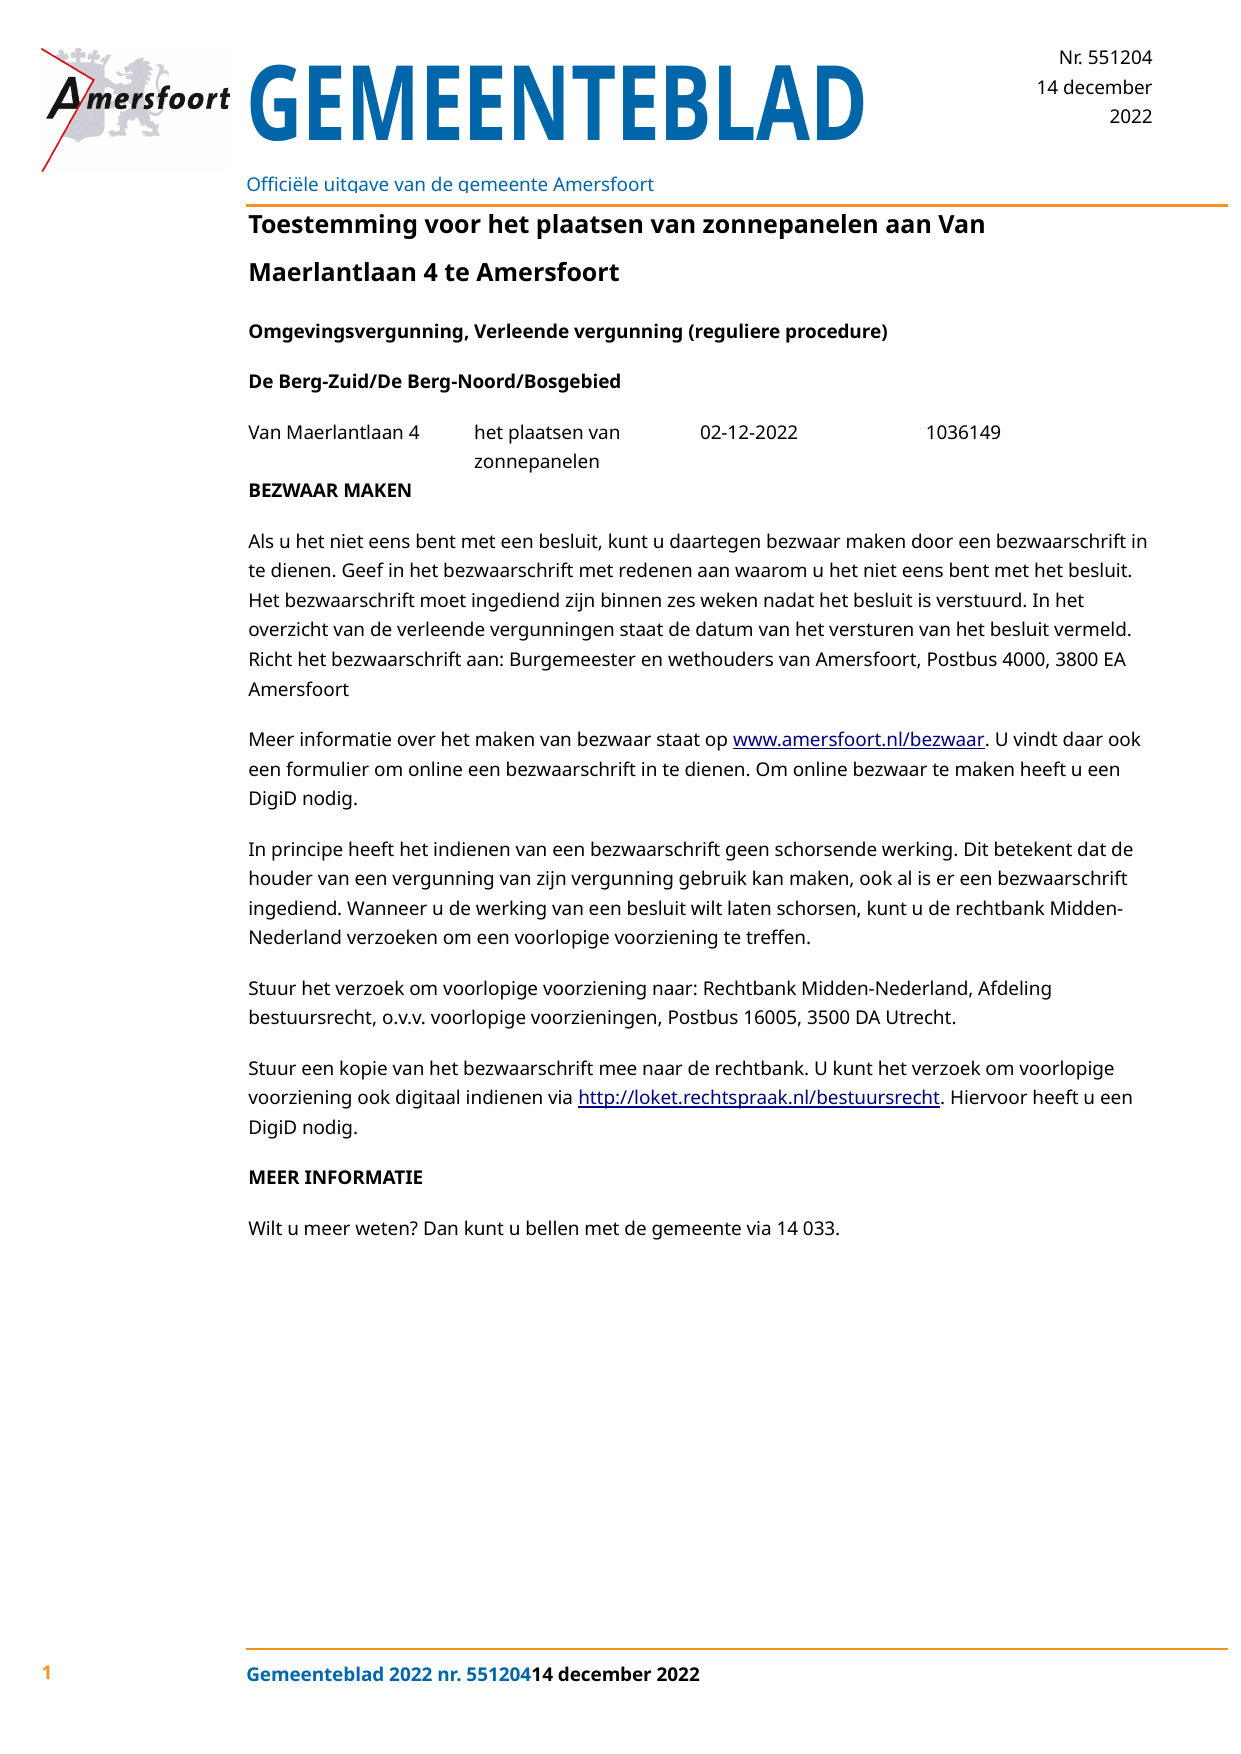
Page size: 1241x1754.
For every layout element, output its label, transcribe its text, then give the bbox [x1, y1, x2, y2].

text Stuur een kopie van het bezwaarschrift mee naar de rechtbank. U kunt het verzoek om voorlopige voorziening ook digitaal indienen via http://loket.rechtspraak.nl/bestuursrecht. Hiervoor heeft u een DigiD nodig. [248, 1055, 1152, 1140]
text Als u het niet eens bent met een besluit, kunt u daartegen bezwaar maken door een bezwaarschrift in te dienen. Geef in het bezwaarschrift met redenen aan waarom u het niet eens bent met het besluit. Het bezwaarschrift moet ingediend zijn binnen zes weken nadat het besluit is verstuurd. In het overzicht van de verleende vergunningen staat de datum van het versturen van het besluit vermeld. Richt het bezwaarschrift aan: Burgemeester en wethouders van Amersfoort, Postbus 4000, 3800 EA Amersfoort [248, 528, 1152, 701]
text Toestemming voor het plaatsen van zonnepanelen aan Van Maerlantlaan 4 te Amersfoort [248, 207, 1152, 288]
text MEER INFORMATIE [248, 1164, 1152, 1190]
text Omgevingsvergunning, Verleende vergunning (reguliere procedure) [248, 318, 1152, 344]
text Meer informatie over het maken van bezwaar staat op www.amersfoort.nl/bezwaar. U vindt daar ook een formulier om online een bezwaarschrift in te dienen. Om online bezwaar te maken heeft u een DigiD nodig. [248, 726, 1152, 811]
table_header het plaatsen van zonnepanelen [474, 419, 700, 474]
table_header 02-12-2022 [700, 419, 926, 474]
table_header 1036149 [926, 419, 1152, 474]
text In principe heeft het indienen van een bezwaarschrift geen schorsende werking. Dit betekent dat de houder van een vergunning van zijn vergunning gebruik kan maken, ook al is er een bezwaarschrift ingediend. Wanneer u de werking van een besluit wilt laten schorsen, kunt u de rechtbank Midden-Nederland verzoeken om een voorlopige voorziening te treffen. [248, 836, 1152, 950]
table_header Van Maerlantlaan 4 [248, 419, 474, 474]
text Stuur het verzoek om voorlopige voorziening naar: Rechtbank Midden-Nederland, Afdeling bestuursrecht, o.v.v. voorlopige voorzieningen, Postbus 16005, 3500 DA Utrecht. [248, 975, 1152, 1030]
picture [41, 47, 231, 172]
text De Berg-Zuid/De Berg-Noord/Bosgebied [248, 368, 1152, 394]
text BEZWAAR MAKEN [248, 477, 1152, 503]
text Wilt u meer weten? Dan kunt u bellen met de gemeente via 14 033. [248, 1215, 1152, 1241]
